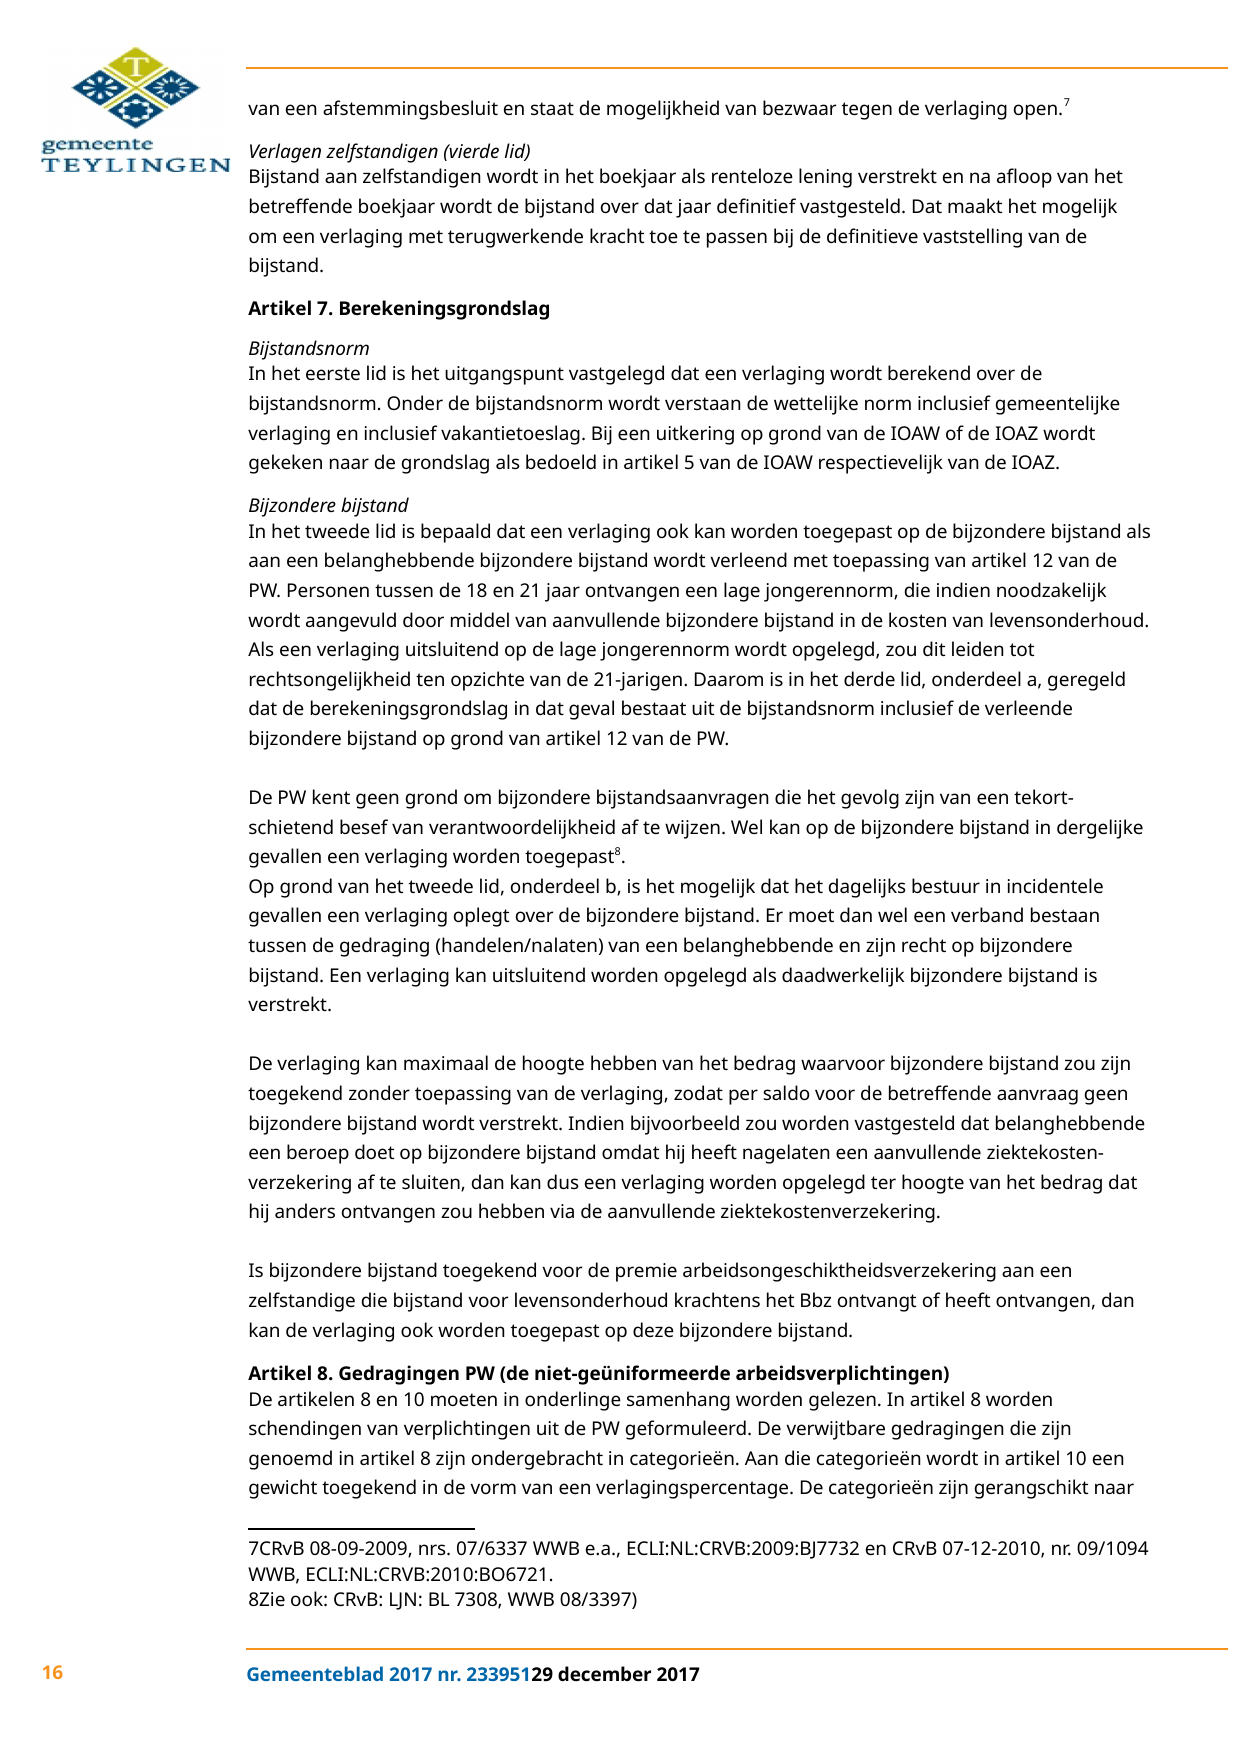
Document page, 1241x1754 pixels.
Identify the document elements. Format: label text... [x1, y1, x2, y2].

text Bijzondere bijstand [248, 492, 1152, 518]
text Artikel 8. Gedragingen PW (de niet-geüniformeerde arbeidsverplichtingen) [248, 1360, 1152, 1386]
text Verlagen zelfstandigen (vierde lid) [248, 138, 1152, 164]
text De verlaging kan maximaal de hoogte hebben van het bedrag waarvoor bijzondere bijstand zou zijn toegekend zonder toepassing van de verlaging, zodat per saldo voor de betreffende aanvraag geen bijzondere bijstand wordt verstrekt. Indien bijvoorbeeld zou worden vastgesteld dat belanghebbende een beroep doet op bijzondere bijstand omdat hij heeft nagelaten een aanvullende ziektekosten-verzekering af te sluiten, dan kan dus een verlaging worden opgelegd ter hoogte van het bedrag dat hij anders ontvangen zou hebben via de aanvullende ziektekostenverzekering. [248, 1051, 1152, 1224]
picture [41, 47, 231, 172]
text Op grond van het tweede lid, onderdeel b, is het mogelijk dat het dagelijks bestuur in incidentele gevallen een verlaging oplegt over de bijzondere bijstand. Er moet dan wel een verband bestaan tussen de gedraging (handelen/nalaten) van een belanghebbende en zijn recht op bijzondere bijstand. Een verlaging kan uitsluitend worden opgelegd als daadwerkelijk bijzondere bijstand is verstrekt. [248, 873, 1152, 1017]
text In het eerste lid is het uitgangspunt vastgelegd dat een verlaging wordt berekend over de bijstandsnorm. Onder de bijstandsnorm wordt verstaan de wettelijke norm inclusief gemeentelijke verlaging en inclusief vakantietoeslag. Bij een uitkering op grond van de IOAW of de IOAZ wordt gekeken naar de grondslag als bedoeld in artikel 5 van de IOAW respectievelijk van de IOAZ. [248, 361, 1152, 475]
text van een afstemmingsbesluit en staat de mogelijkheid van bezwaar tegen de verlaging open. [248, 95, 1152, 121]
text Artikel 7. Berekeningsgrondslag [248, 296, 1152, 321]
text In het tweede lid is bepaald dat een verlaging ook kan worden toegepast op de bijzondere bijstand als aan een belanghebbende bijzondere bijstand wordt verleend met toepassing van artikel 12 van de PW. Personen tussen de 18 en 21 jaar ontvangen een lage jongerennorm, die indien noodzakelijk wordt aangevuld door middel van aanvullende bijzondere bijstand in de kosten van levensonderhoud. Als een verlaging uitsluitend op de lage jongerennorm wordt opgelegd, zou dit leiden tot rechtsongelijkheid ten opzichte van de 21-jarigen. Daarom is in het derde lid, onderdeel a, geregeld dat de berekeningsgrondslag in dat geval bestaat uit de bijstandsnorm inclusief de verleende bijzondere bijstand op grond van artikel 12 van de PW. [248, 518, 1152, 751]
text Bijstandsnorm [248, 335, 1152, 361]
text De artikelen 8 en 10 moeten in onderlinge samenhang worden gelezen. In artikel 8 worden schendingen van verplichtingen uit de PW geformuleerd. De verwijtbare gedragingen die zijn genoemd in artikel 8 zijn ondergebracht in categorieën. Aan die categorieën wordt in artikel 10 een gewicht toegekend in de vorm van een verlagingspercentage. De categorieën zijn gerangschikt naar [248, 1386, 1152, 1500]
text CRvB 08-09-2009, nrs. 07/6337 WWB e.a., ECLI:NL:CRVB:2009:BJ7732 en CRvB 07-12-2010, nr. 09/1094 WWB, ECLI:NL:CRVB:2010:BO6721. [248, 1535, 1152, 1586]
text Is bijzondere bijstand toegekend voor de premie arbeidsongeschiktheidsverzekering aan een zelfstandige die bijstand voor levensonderhoud krachtens het Bbz ontvangt of heeft ontvangen, dan kan de verlaging ook worden toegepast op deze bijzondere bijstand. [248, 1258, 1152, 1343]
text De PW kent geen grond om bijzondere bijstandsaanvragen die het gevolg zijn van een tekort-schietend besef van verantwoordelijkheid af te wijzen. Wel kan op de bijzondere bijstand in dergelijke gevallen een verlaging worden toegepast. [248, 784, 1152, 869]
text Zie ook: CRvB: LJN: BL 7308, WWB 08/3397) [248, 1586, 1152, 1612]
text Bijstand aan zelfstandigen wordt in het boekjaar als renteloze lening verstrekt en na afloop van het betreffende boekjaar wordt de bijstand over dat jaar definitief vastgesteld. Dat maakt het mogelijk om een verlaging met terugwerkende kracht toe te passen bij de definitieve vaststelling van de bijstand. [248, 164, 1152, 278]
